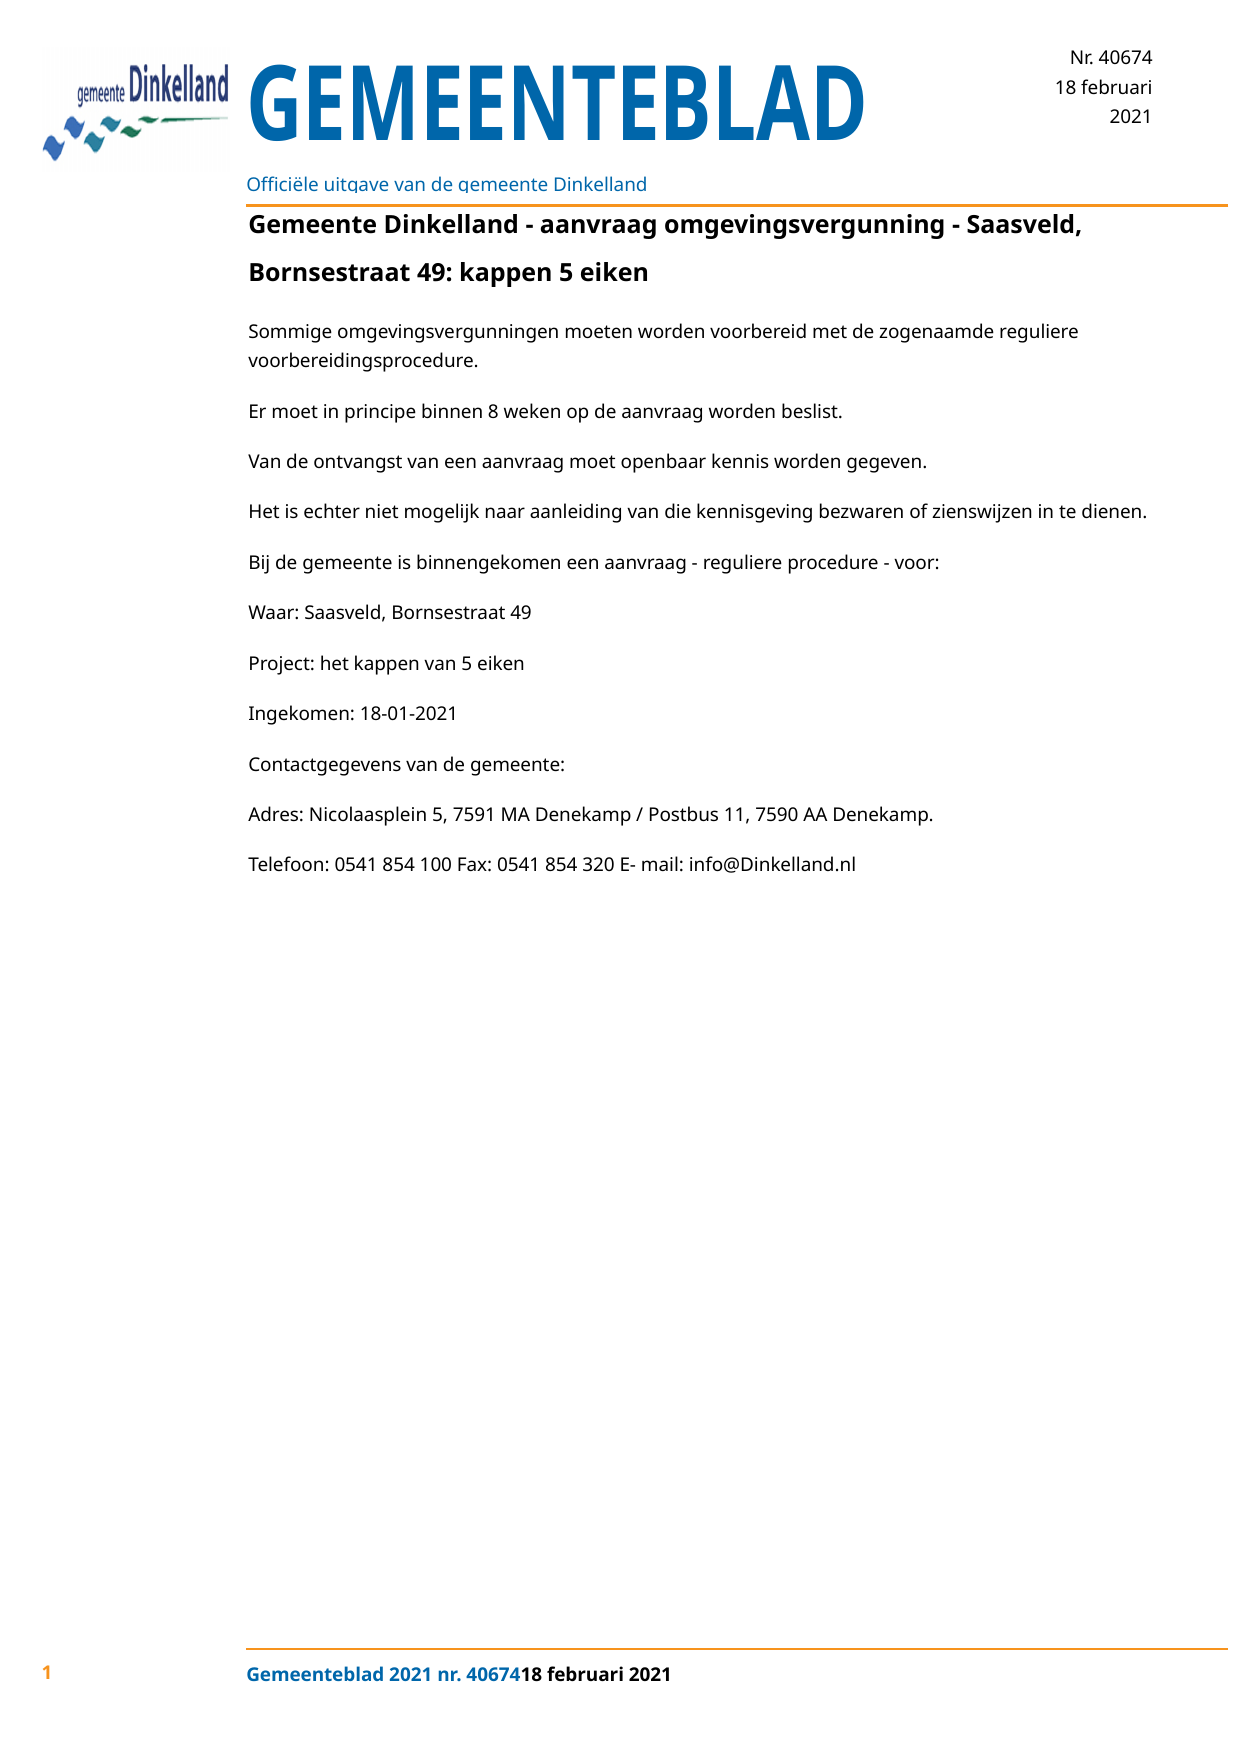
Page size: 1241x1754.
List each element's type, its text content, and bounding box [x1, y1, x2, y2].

text Adres: Nicolaasplein 5, 7591 MA Denekamp / Postbus 11, 7590 AA Denekamp. [248, 801, 1152, 827]
text Ingekomen: 18-01-2021 [248, 700, 1152, 726]
text Project: het kappen van 5 eiken [248, 650, 1152, 676]
text Waar: Saasveld, Bornsestraat 49 [248, 599, 1152, 625]
text Het is echter niet mogelijk naar aanleiding van die kennisgeving bezwaren of zienswijzen in te dienen. [248, 499, 1152, 524]
text Sommige omgevingsvergunningen moeten worden voorbereid met de zogenaamde reguliere voorbereidingsprocedure. [248, 318, 1152, 373]
picture [41, 47, 231, 172]
text Gemeente Dinkelland - aanvraag omgevingsvergunning - Saasveld, Bornsestraat 49: kappen 5 eiken [248, 207, 1152, 288]
text Telefoon: 0541 854 100 Fax: 0541 854 320 E- mail: info@Dinkelland.nl [248, 852, 1152, 877]
text Bij de gemeente is binnengekomen een aanvraag - reguliere procedure - voor: [248, 549, 1152, 575]
text Er moet in principe binnen 8 weken op de aanvraag worden beslist. [248, 398, 1152, 424]
text Contactgegevens van de gemeente: [248, 751, 1152, 777]
text Van de ontvangst van een aanvraag moet openbaar kennis worden gegeven. [248, 448, 1152, 474]
